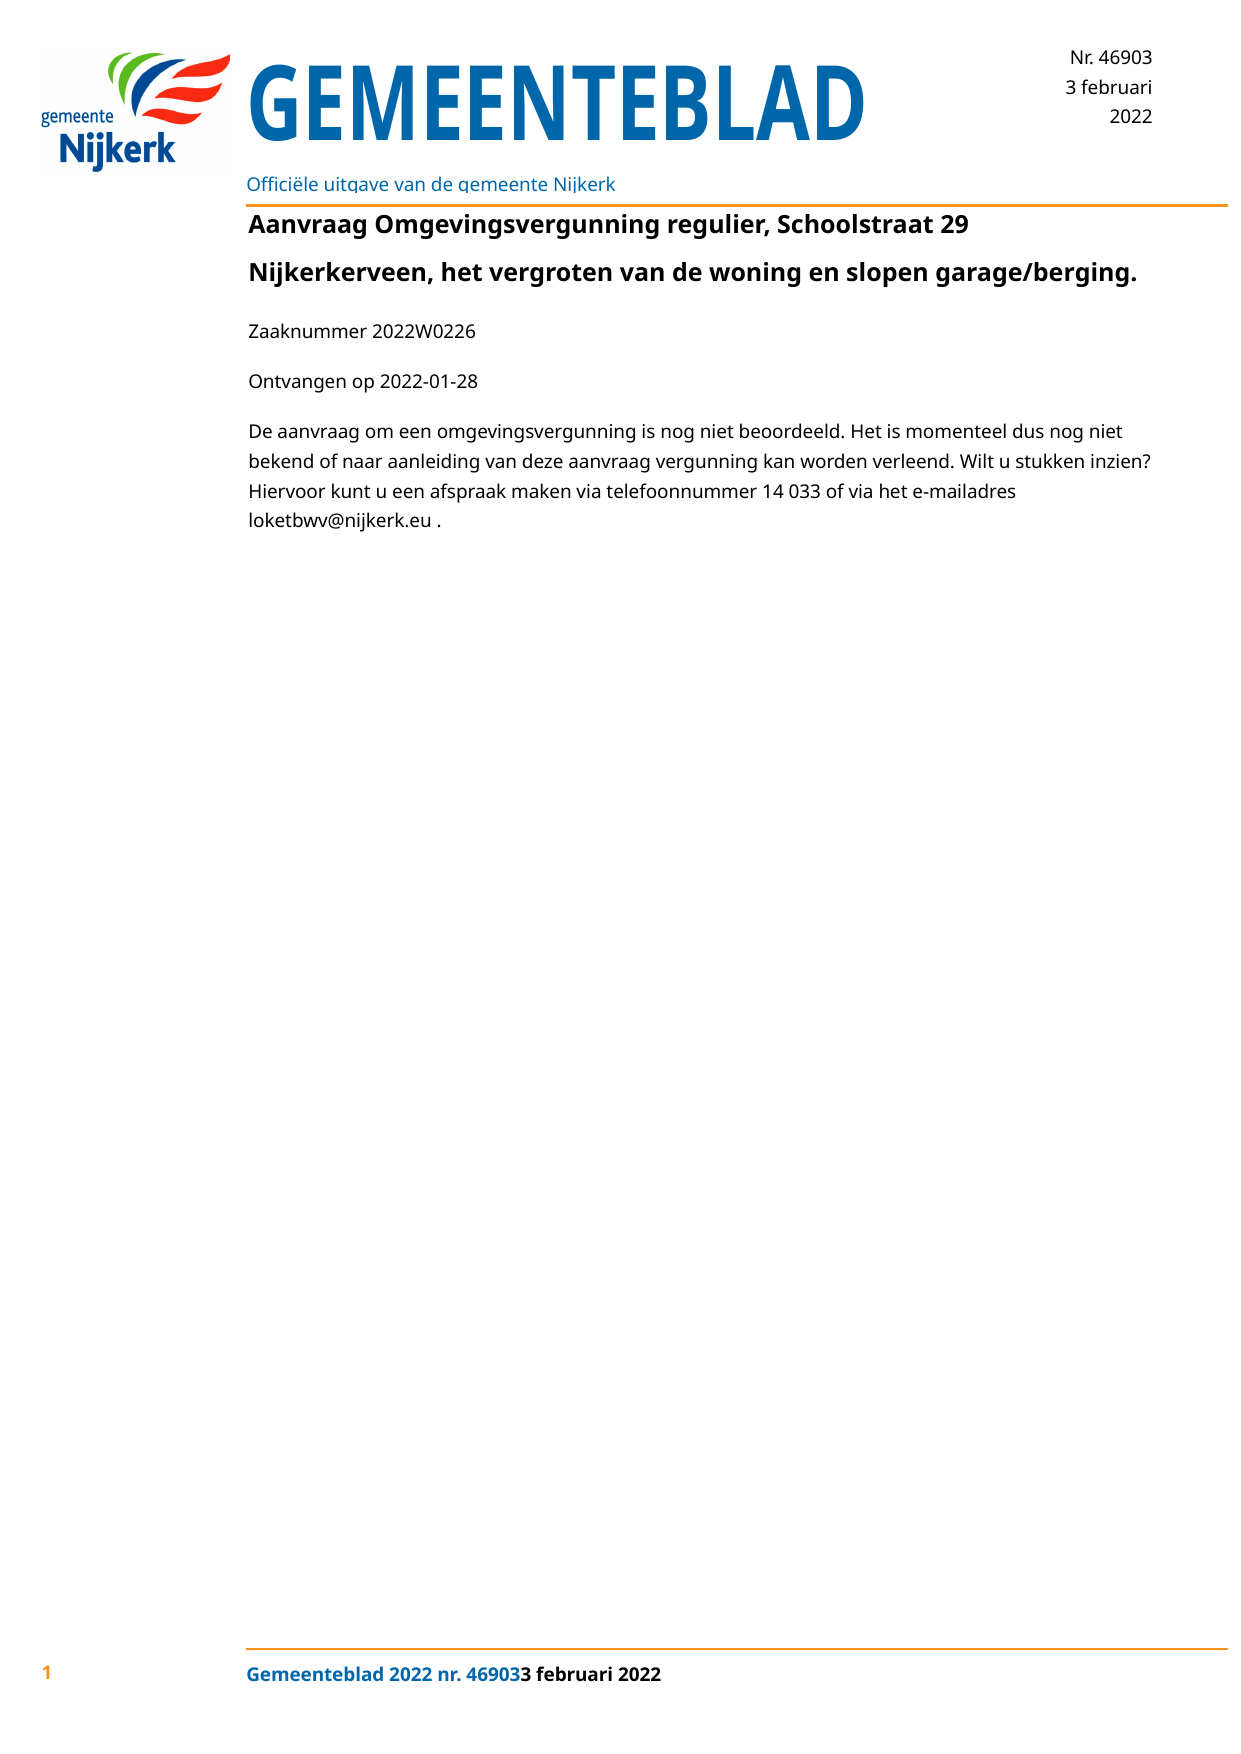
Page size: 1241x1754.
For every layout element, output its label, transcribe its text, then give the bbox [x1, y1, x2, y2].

picture [41, 47, 231, 172]
text Ontvangen op 2022-01-28 [248, 368, 1152, 394]
text Aanvraag Omgevingsvergunning regulier, Schoolstraat 29 Nijkerkerveen, het vergroten van de woning en slopen garage/berging. [248, 207, 1152, 288]
text Zaaknummer 2022W0226 [248, 318, 1152, 344]
text De aanvraag om een omgevingsvergunning is nog niet beoordeeld. Het is momenteel dus nog niet bekend of naar aanleiding van deze aanvraag vergunning kan worden verleend. Wilt u stukken inzien? Hiervoor kunt u een afspraak maken via telefoonnummer 14 033 of via het e-mailadres loketbwv@nijkerk.eu . [248, 419, 1152, 533]
